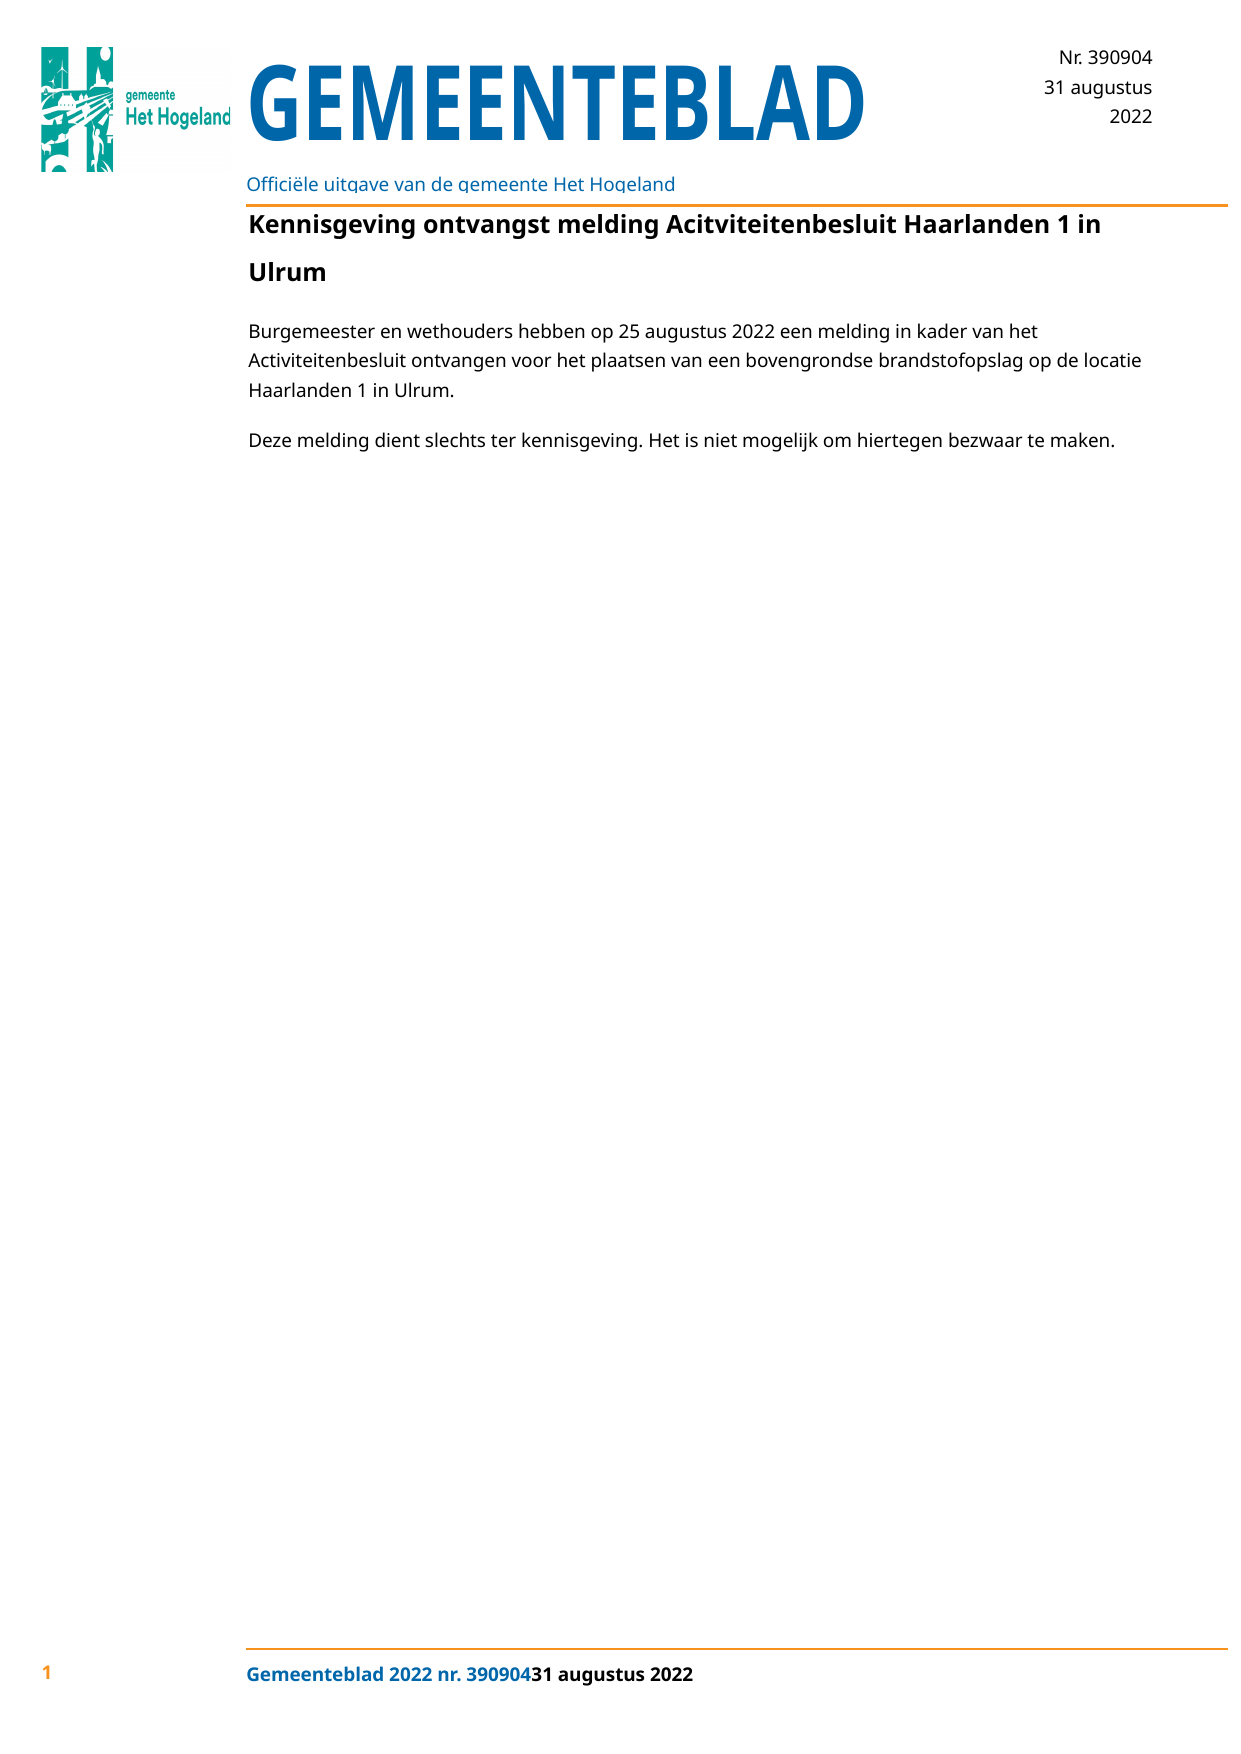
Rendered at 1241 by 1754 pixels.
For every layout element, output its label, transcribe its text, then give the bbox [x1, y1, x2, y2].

text Kennisgeving ontvangst melding Acitviteitenbesluit Haarlanden 1 in Ulrum [248, 207, 1152, 288]
text Burgemeester en wethouders hebben op 25 augustus 2022 een melding in kader van het Activiteitenbesluit ontvangen voor het plaatsen van een bovengrondse brandstofopslag op de locatie Haarlanden 1 in Ulrum. [248, 318, 1152, 403]
text Deze melding dient slechts ter kennisgeving. Het is niet mogelijk om hiertegen bezwaar te maken. [248, 427, 1152, 453]
picture [41, 47, 231, 172]
